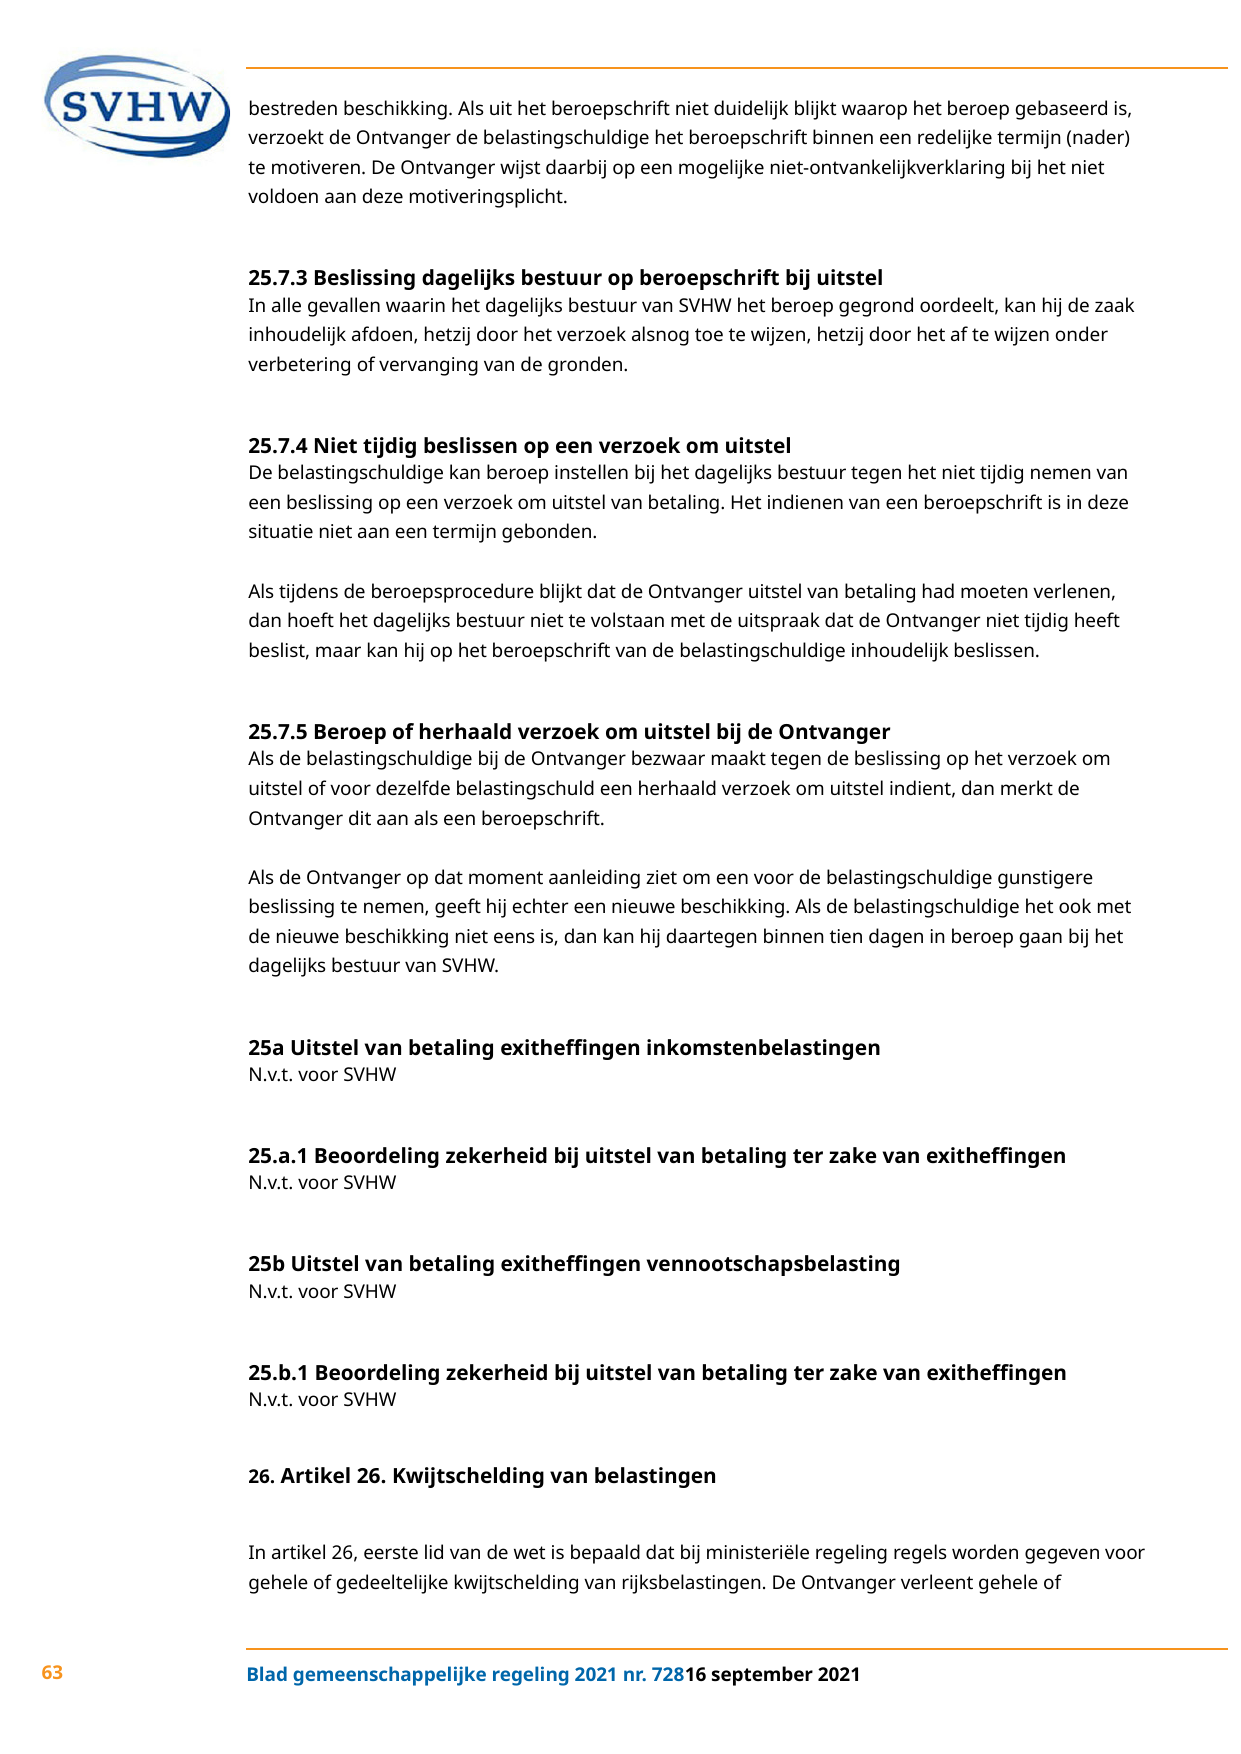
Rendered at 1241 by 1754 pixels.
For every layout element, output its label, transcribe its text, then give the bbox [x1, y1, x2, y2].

text 26. Artikel 26. Kwijtschelding van belastingen [248, 1462, 1152, 1490]
text N.v.t. voor SVHW [248, 1061, 1152, 1087]
text 25.7.5 Beroep of herhaald verzoek om uitstel bij de Ontvanger [248, 717, 1152, 746]
text De belastingschuldige kan beroep instellen bij het dagelijks bestuur tegen het niet tijdig nemen van een beslissing op een verzoek om uitstel van betaling. Het indienen van een beroepschrift is in deze situatie niet aan een termijn gebonden. [248, 459, 1152, 544]
text 25.7.4 Niet tijdig beslissen op een verzoek om uitstel [248, 431, 1152, 459]
text Als de belastingschuldige bij de Ontvanger bezwaar maakt tegen de beslissing op het verzoek om uitstel of voor dezelfde belastingschuld een herhaald verzoek om uitstel indient, dan merkt de Ontvanger dit aan als een beroepschrift. [248, 746, 1152, 830]
text N.v.t. voor SVHW [248, 1169, 1152, 1195]
text bestreden beschikking. Als uit het beroepschrift niet duidelijk blijkt waarop het beroep gebaseerd is, verzoekt de Ontvanger de belastingschuldige het beroepschrift binnen een redelijke termijn (nader) te motiveren. De Ontvanger wijst daarbij op een mogelijke niet-ontvankelijkverklaring bij het niet voldoen aan deze motiveringsplicht. [248, 95, 1152, 209]
text 25b Uitstel van betaling exitheffingen vennootschapsbelasting [248, 1249, 1152, 1278]
picture [41, 47, 231, 172]
text Als tijdens de beroepsprocedure blijkt dat de Ontvanger uitstel van betaling had moeten verlenen, dan hoeft het dagelijks bestuur niet te volstaan met de uitspraak dat de Ontvanger niet tijdig heeft beslist, maar kan hij op het beroepschrift van de belastingschuldige inhoudelijk beslissen. [248, 578, 1152, 663]
text In alle gevallen waarin het dagelijks bestuur van SVHW het beroep gegrond oordeelt, kan hij de zaak inhoudelijk afdoen, hetzij door het verzoek alsnog toe te wijzen, hetzij door het af te wijzen onder verbetering of vervanging van de gronden. [248, 292, 1152, 377]
text N.v.t. voor SVHW [248, 1278, 1152, 1304]
text 25a Uitstel van betaling exitheffingen inkomstenbelastingen [248, 1033, 1152, 1061]
text 25.a.1 Beoordeling zekerheid bij uitstel van betaling ter zake van exitheffingen [248, 1141, 1152, 1169]
text N.v.t. voor SVHW [248, 1386, 1152, 1412]
text 25.7.3 Beslissing dagelijks bestuur op beroepschrift bij uitstel [248, 263, 1152, 292]
text In artikel 26, eerste lid van de wet is bepaald dat bij ministeriële regeling regels worden gegeven voor gehele of gedeeltelijke kwijtschelding van rijksbelastingen. De Ontvanger verleent gehele of [248, 1539, 1152, 1594]
text Als de Ontvanger op dat moment aanleiding ziet om een voor de belastingschuldige gunstigere beslissing te nemen, geeft hij echter een nieuwe beschikking. Als de belastingschuldige het ook met de nieuwe beschikking niet eens is, dan kan hij daartegen binnen tien dagen in beroep gaan bij het dagelijks bestuur van SVHW. [248, 864, 1152, 978]
text 25.b.1 Beoordeling zekerheid bij uitstel van betaling ter zake van exitheffingen [248, 1358, 1152, 1386]
